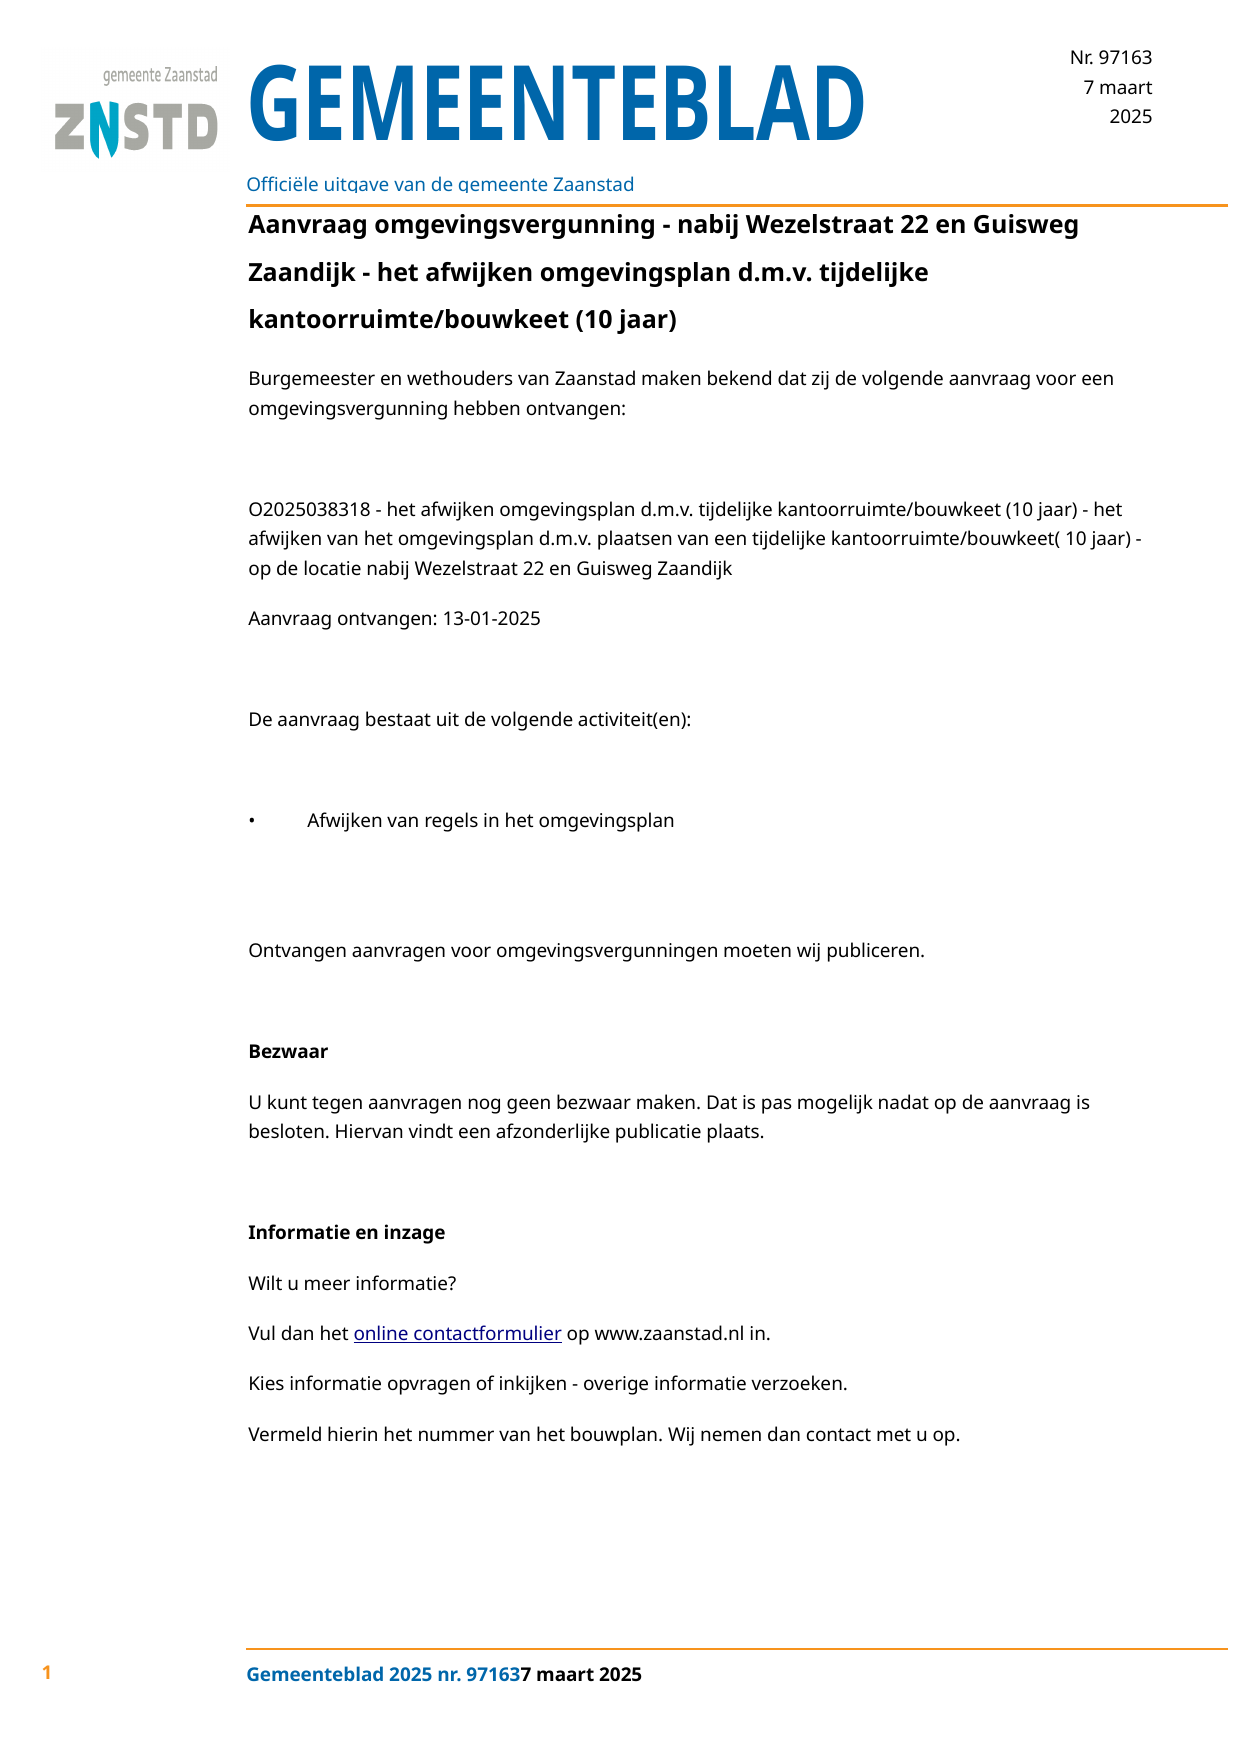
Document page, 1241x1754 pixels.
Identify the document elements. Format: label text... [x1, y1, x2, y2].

text Ontvangen aanvragen voor omgevingsvergunningen moeten wij publiceren. [248, 938, 1152, 963]
text Burgemeester en wethouders van Zaanstad maken bekend dat zij de volgende aanvraag voor een omgevingsvergunning hebben ontvangen: [248, 366, 1152, 421]
text U kunt tegen aanvragen nog geen bezwaar maken. Dat is pas mogelijk nadat op de aanvraag is besloten. Hiervan vindt een afzonderlijke publicatie plaats. [248, 1089, 1152, 1144]
text Kies informatie opvragen of inkijken - overige informatie verzoeken. [248, 1371, 1152, 1396]
text Vul dan het online contactformulier op www.zaanstad.nl in. [248, 1320, 1152, 1346]
picture [41, 47, 231, 172]
list Afwijken van regels in het omgevingsplan [248, 807, 1152, 833]
text Vermeld hierin het nummer van het bouwplan. Wij nemen dan contact met u op. [248, 1421, 1152, 1447]
text Bezwaar [248, 1038, 1152, 1064]
text Aanvraag omgevingsvergunning - nabij Wezelstraat 22 en Guisweg Zaandijk - het afwijken omgevingsplan d.m.v. tijdelijke kantoorruimte/bouwkeet (10 jaar) [248, 207, 1152, 336]
text Wilt u meer informatie? [248, 1270, 1152, 1295]
text O2025038318 - het afwijken omgevingsplan d.m.v. tijdelijke kantoorruimte/bouwkeet (10 jaar) - het afwijken van het omgevingsplan d.m.v. plaatsen van een tijdelijke kantoorruimte/bouwkeet( 10 jaar) - op de locatie nabij Wezelstraat 22 en Guisweg Zaandijk [248, 496, 1152, 581]
text Informatie en inzage [248, 1219, 1152, 1245]
text De aanvraag bestaat uit de volgende activiteit(en): [248, 706, 1152, 732]
text Aanvraag ontvangen: 13-01-2025 [248, 606, 1152, 631]
